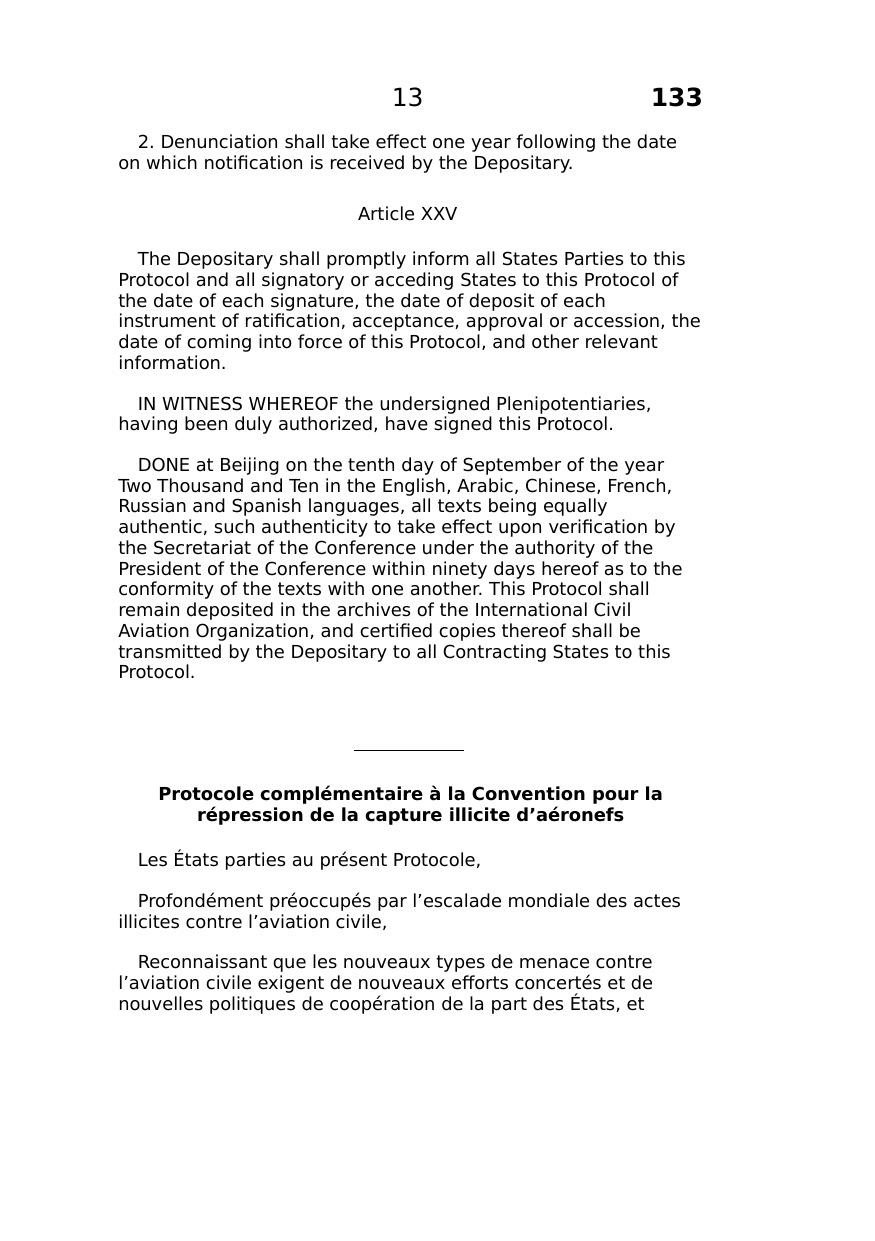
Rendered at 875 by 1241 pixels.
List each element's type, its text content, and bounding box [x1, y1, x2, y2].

text Les États parties au présent Protocole, [118, 850, 703, 871]
subtitle Protocole complémentaire à la Convention pour la répression de la capture illicite d’aéronefs [118, 784, 703, 825]
text IN WITNESS WHEREOF the undersigned Plenipotentiaries, having been duly authorized, have signed this Protocol. [118, 393, 703, 435]
text DONE at Beijing on the tenth day of September of the year Two Thousand and Ten in the English, Arabic, Chinese, French, Russian and Spanish languages, all texts being equally authentic, such authenticity to take effect upon verification by the Secretariat of the Conference under the authority of the President of the Conference within ninety days hereof as to the conformity of the texts with one another. This Protocol shall remain deposited in the archives of the International Civil Aviation Organization, and certified copies thereof shall be transmitted by the Depositary to all Contracting States to this Protocol. [118, 455, 703, 683]
text The Depositary shall promptly inform all States Parties to this Protocol and all signatory or acceding States to this Protocol of the date of each signature, the date of deposit of each instrument of ratification, acceptance, approval or accession, the date of coming into force of this Protocol, and other relevant information. [118, 249, 703, 373]
text Profondément préoccupés par l’escalade mondiale des actes illicites contre l’aviation civile, [118, 891, 703, 932]
subtitle Article XXV [118, 203, 703, 224]
text Reconnaissant que les nouveaux types de menace contre l’aviation civile exigent de nouveaux efforts concertés et de nouvelles politiques de coopération de la part des États, et [118, 952, 703, 1014]
text 2. Denunciation shall take effect one year following the date on which notification is received by the Depositary. [118, 132, 703, 173]
